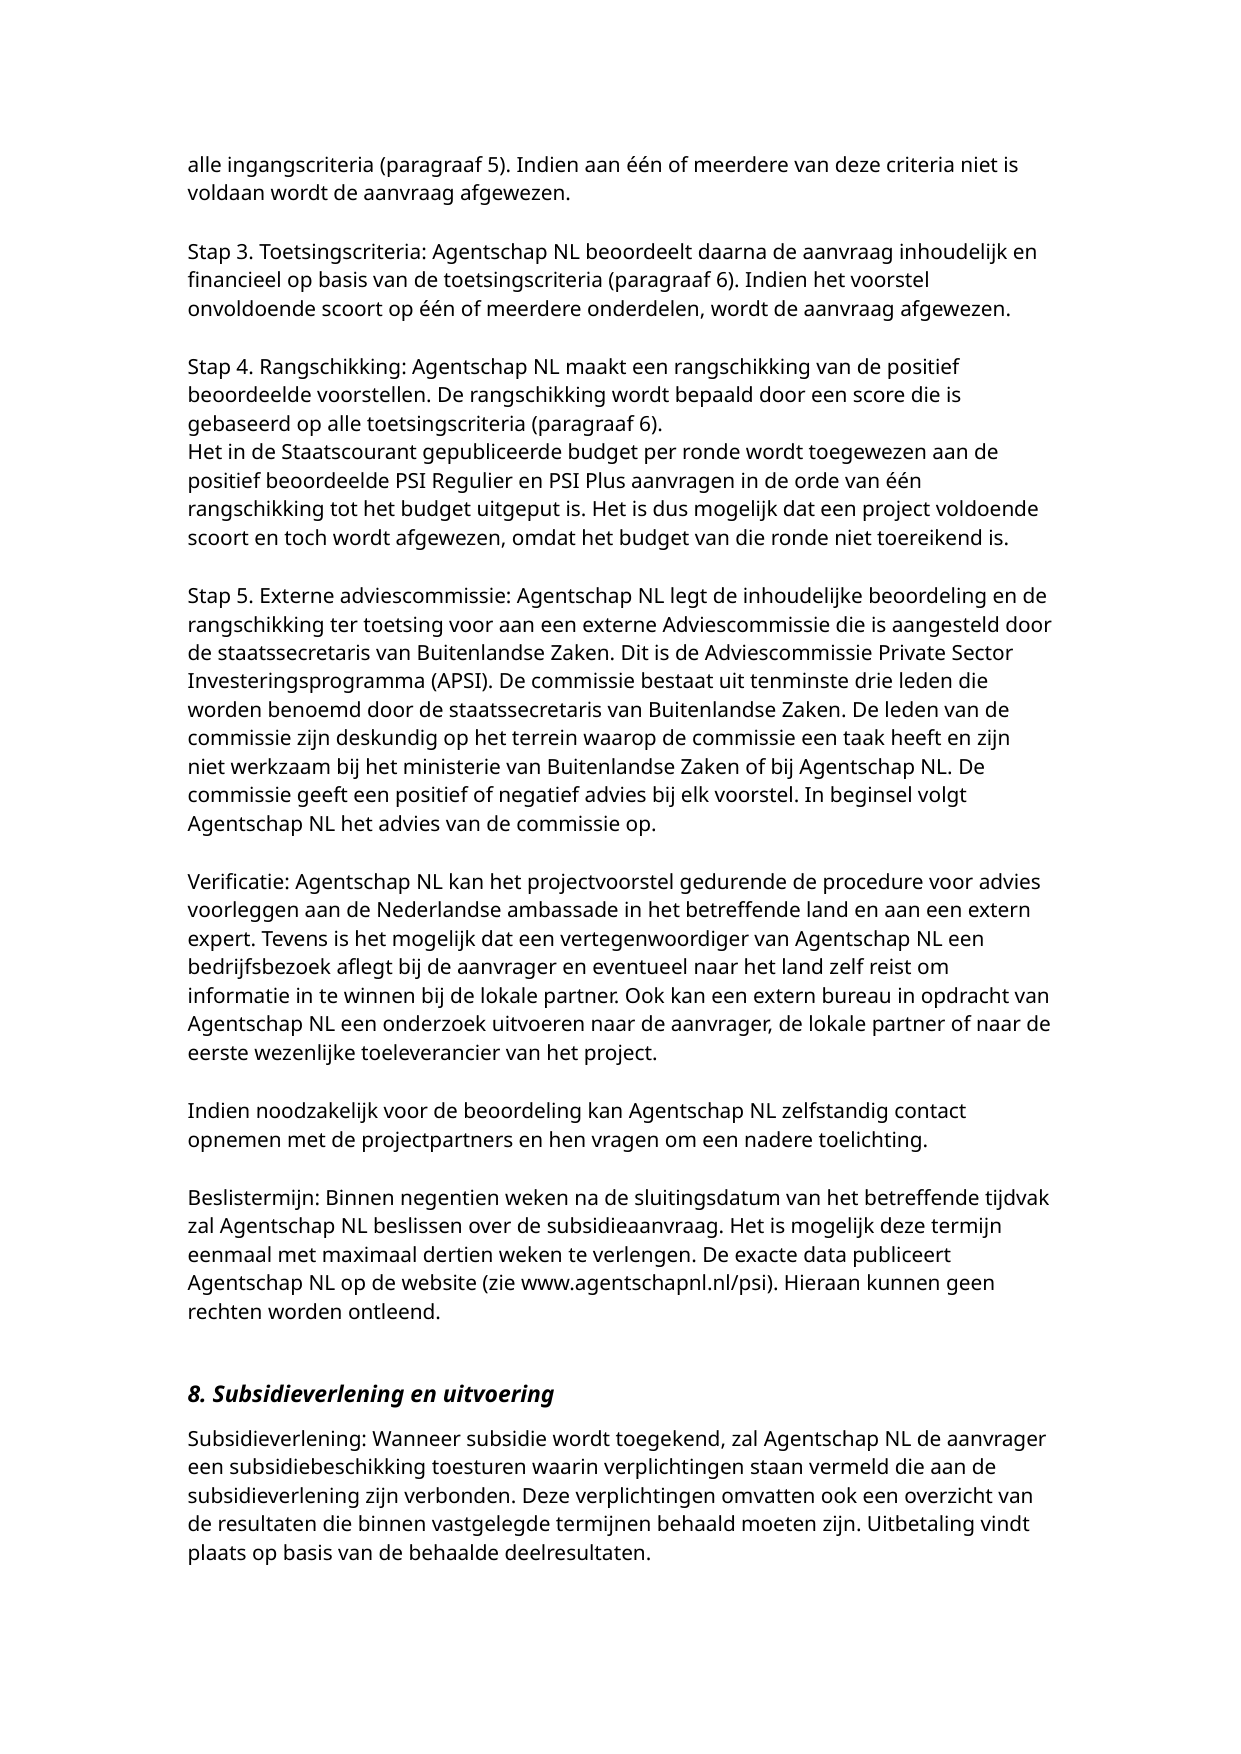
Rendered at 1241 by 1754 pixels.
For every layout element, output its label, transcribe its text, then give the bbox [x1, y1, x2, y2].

text Beslistermijn: Binnen negentien weken na de sluitingsdatum van het betreffende tijdvak zal Agentschap NL beslissen over de subsidieaanvraag. Het is mogelijk deze termijn eenmaal met maximaal dertien weken te verlengen. De exacte data publiceert Agentschap NL op de website (zie www.agentschapnl.nl/psi). Hieraan kunnen geen rechten worden ontleend. [187, 1183, 1053, 1325]
subtitle 8. Subsidieverlening en uitvoering [187, 1378, 1053, 1409]
text Stap 3. Toetsingscriteria: Agentschap NL beoordeelt daarna de aanvraag inhoudelijk en financieel op basis van de toetsingscriteria (paragraaf 6). Indien het voorstel onvoldoende scoort op één of meerdere onderdelen, wordt de aanvraag afgewezen. [187, 237, 1053, 322]
text alle ingangscriteria (paragraaf 5). Indien aan één of meerdere van deze criteria niet is voldaan wordt de aanvraag afgewezen. [187, 150, 1053, 207]
text Subsidieverlening: Wanneer subsidie wordt toegekend, zal Agentschap NL de aanvrager een subsidiebeschikking toesturen waarin verplichtingen staan vermeld die aan de subsidieverlening zijn verbonden. Deze verplichtingen omvatten ook een overzicht van de resultaten die binnen vastgelegde termijnen behaald moeten zijn. Uitbetaling vindt plaats op basis van de behaalde deelresultaten. [187, 1424, 1053, 1566]
text Verificatie: Agentschap NL kan het projectvoorstel gedurende de procedure voor advies voorleggen aan de Nederlandse ambassade in het betreffende land en aan een extern expert. Tevens is het mogelijk dat een vertegenwoordiger van Agentschap NL een bedrijfsbezoek aflegt bij de aanvrager en eventueel naar het land zelf reist om informatie in te winnen bij de lokale partner. Ook kan een extern bureau in opdracht van Agentschap NL een onderzoek uitvoeren naar de aanvrager, de lokale partner of naar de eerste wezenlijke toeleverancier van het project. [187, 867, 1053, 1066]
text Stap 4. Rangschikking: Agentschap NL maakt een rangschikking van de positief beoordeelde voorstellen. De rangschikking wordt bepaald door een score die is gebaseerd op alle toetsingscriteria (paragraaf 6). [187, 352, 1053, 437]
text Indien noodzakelijk voor de beoordeling kan Agentschap NL zelfstandig contact opnemen met de projectpartners en hen vragen om een nadere toelichting. [187, 1096, 1053, 1153]
text Het in de Staatscourant gepubliceerde budget per ronde wordt toegewezen aan de positief beoordeelde PSI Regulier en PSI Plus aanvragen in de orde van één rangschikking tot het budget uitgeput is. Het is dus mogelijk dat een project voldoende scoort en toch wordt afgewezen, omdat het budget van die ronde niet toereikend is. [187, 437, 1053, 551]
text Stap 5. Externe adviescommissie: Agentschap NL legt de inhoudelijke beoordeling en de rangschikking ter toetsing voor aan een externe Adviescommissie die is aangesteld door de staatssecretaris van Buitenlandse Zaken. Dit is de Adviescommissie Private Sector Investeringsprogramma (APSI). De commissie bestaat uit tenminste drie leden die worden benoemd door de staatssecretaris van Buitenlandse Zaken. De leden van de commissie zijn deskundig op het terrein waarop de commissie een taak heeft en zijn niet werkzaam bij het ministerie van Buitenlandse Zaken of bij Agentschap NL. De commissie geeft een positief of negatief advies bij elk voorstel. In beginsel volgt Agentschap NL het advies van de commissie op. [187, 581, 1053, 837]
